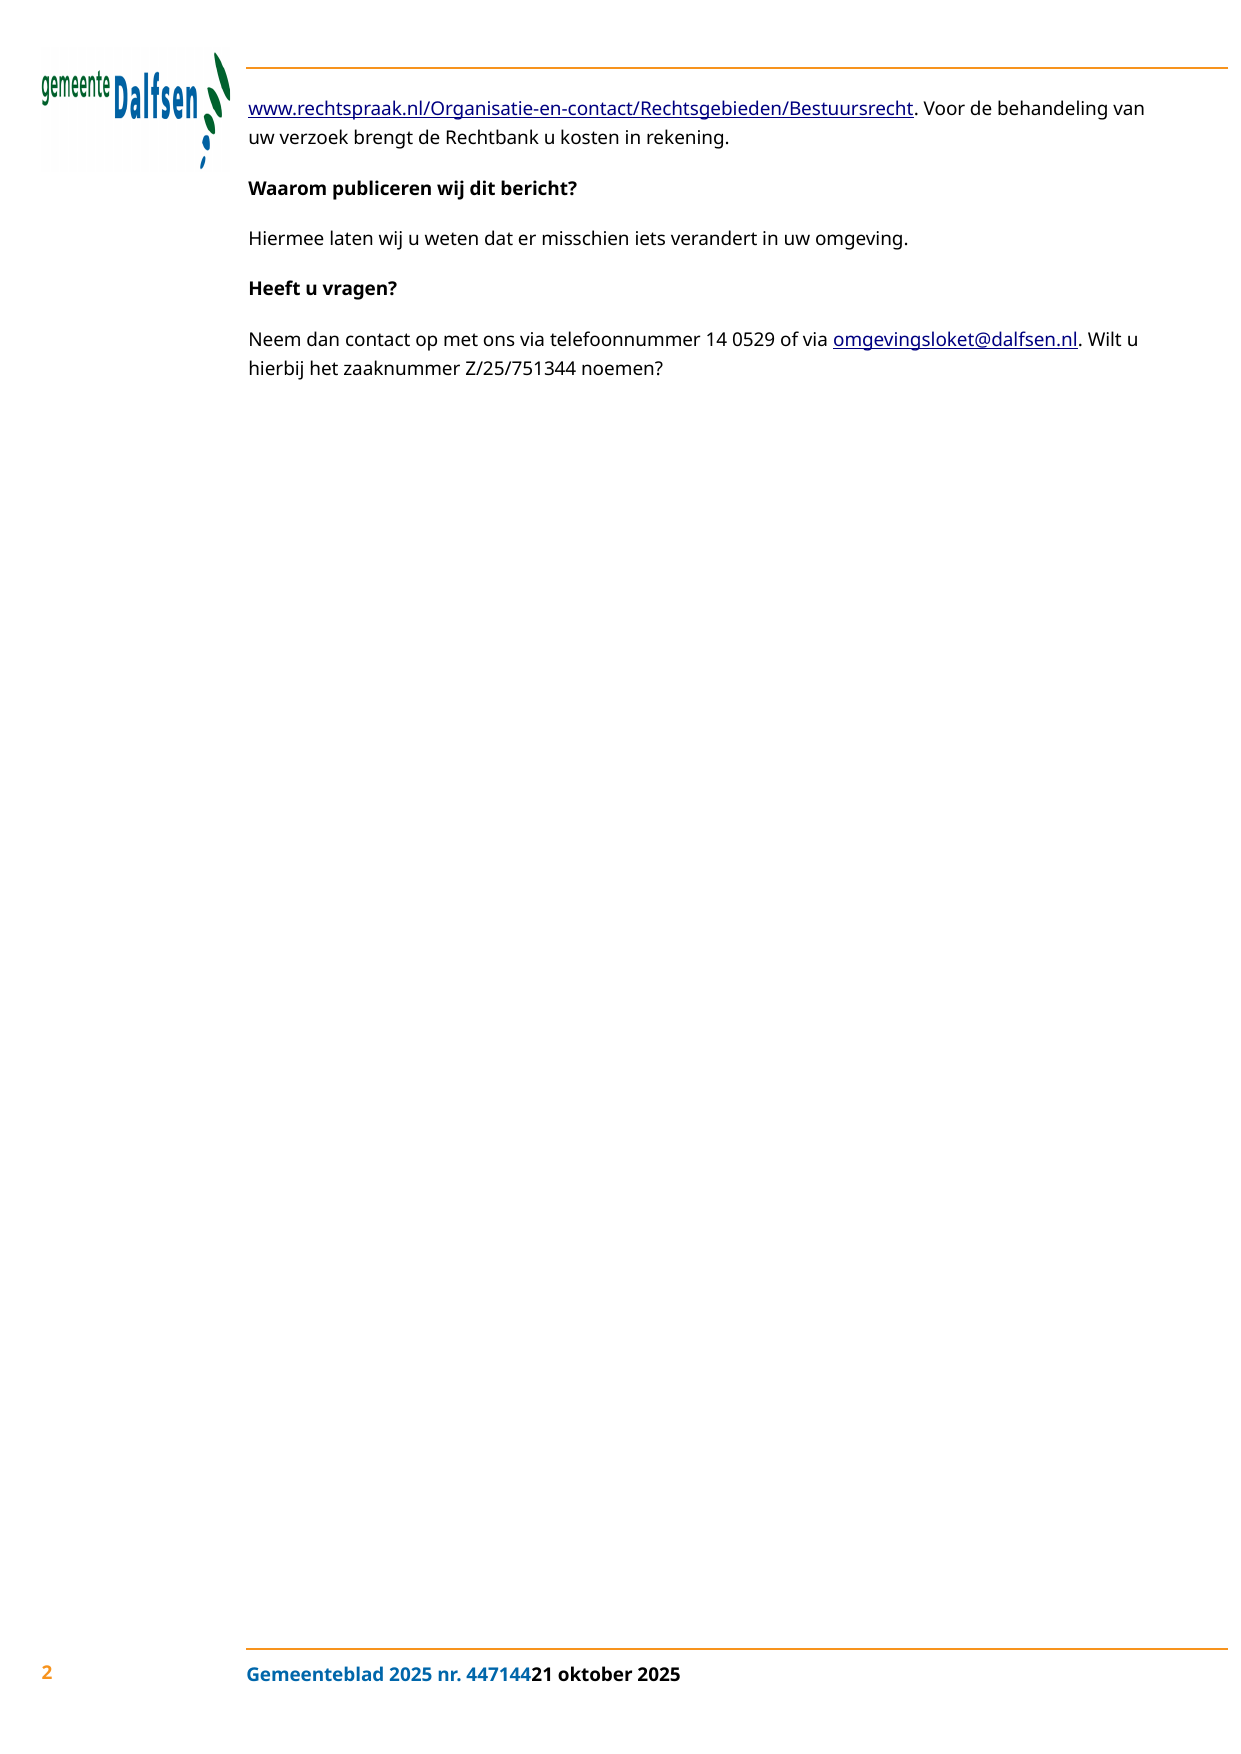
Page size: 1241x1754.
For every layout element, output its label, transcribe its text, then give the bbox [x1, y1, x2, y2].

picture [41, 47, 231, 172]
text Heeft u vragen? [248, 276, 1152, 301]
text Neem dan contact op met ons via telefoonnummer 14 0529 of via omgevingsloket@dalfsen.nl. Wilt u hierbij het zaaknummer Z/25/751344 noemen? [248, 326, 1152, 381]
text Hiermee laten wij u weten dat er misschien iets verandert in uw omgeving. [248, 225, 1152, 251]
text www.rechtspraak.nl/Organisatie-en-contact/Rechtsgebieden/Bestuursrecht. Voor de behandeling van uw verzoek brengt de Rechtbank u kosten in rekening. [248, 95, 1152, 150]
text Waarom publiceren wij dit bericht? [248, 175, 1152, 201]
